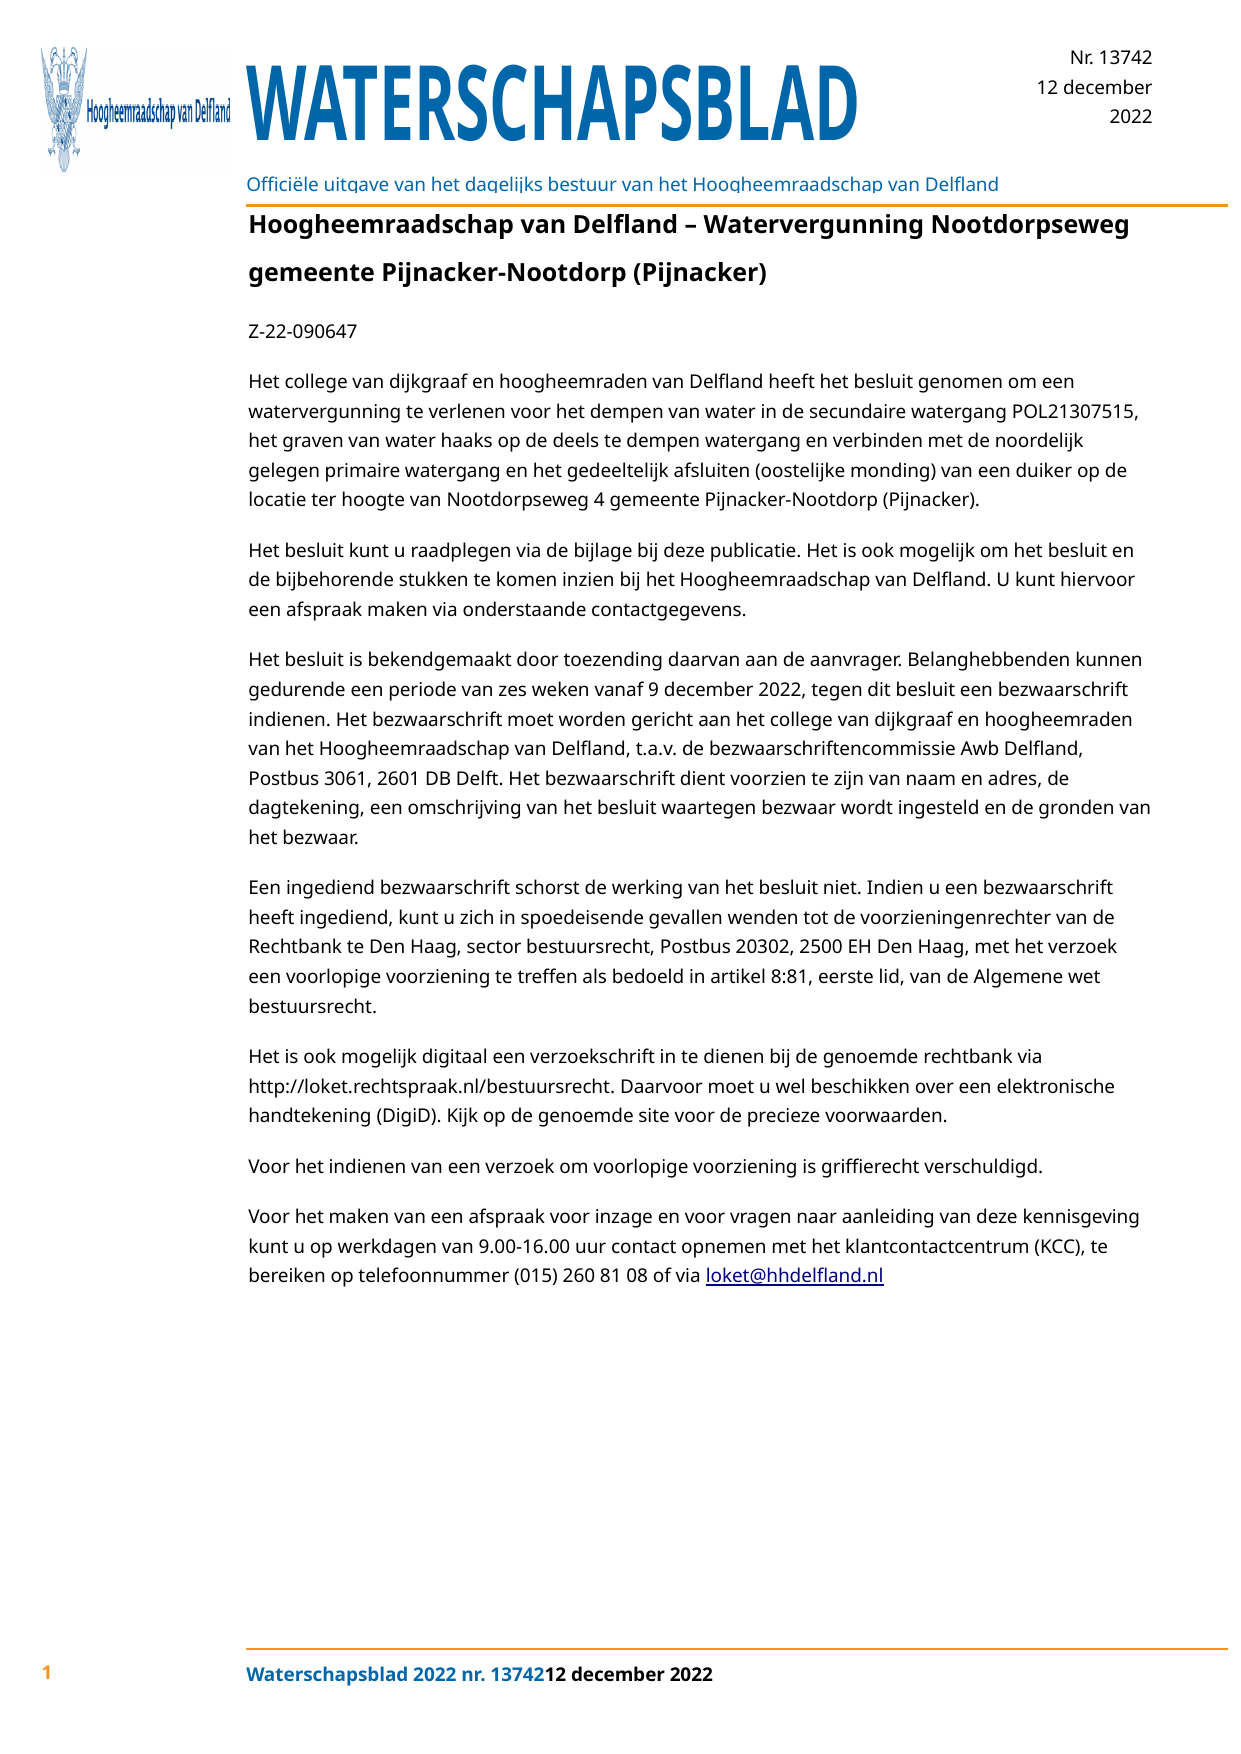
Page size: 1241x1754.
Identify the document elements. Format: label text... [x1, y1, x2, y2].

text Voor het indienen van een verzoek om voorlopige voorziening is griffierecht verschuldigd. [248, 1153, 1152, 1179]
text Voor het maken van een afspraak voor inzage en voor vragen naar aanleiding van deze kennisgeving kunt u op werkdagen van 9.00-16.00 uur contact opnemen met het klantcontactcentrum (KCC), te bereiken op telefoonnummer (015) 260 81 08 of via loket@hhdelfland.nl [248, 1203, 1152, 1288]
text Het college van dijkgraaf en hoogheemraden van Delfland heeft het besluit genomen om een watervergunning te verlenen voor het dempen van water in de secundaire watergang POL21307515, het graven van water haaks op de deels te dempen watergang en verbinden met de noordelijk gelegen primaire watergang en het gedeeltelijk afsluiten (oostelijke monding) van een duiker op de locatie ter hoogte van Nootdorpseweg 4 gemeente Pijnacker-Nootdorp (Pijnacker). [248, 368, 1152, 512]
text Het is ook mogelijk digitaal een verzoekschrift in te dienen bij de genoemde rechtbank via http://loket.rechtspraak.nl/bestuursrecht. Daarvoor moet u wel beschikken over een elektronische handtekening (DigiD). Kijk op de genoemde site voor de precieze voorwaarden. [248, 1043, 1152, 1128]
picture [41, 47, 231, 172]
text Het besluit kunt u raadplegen via de bijlage bij deze publicatie. Het is ook mogelijk om het besluit en de bijbehorende stukken te komen inzien bij het Hoogheemraadschap van Delfland. U kunt hiervoor een afspraak maken via onderstaande contactgegevens. [248, 537, 1152, 622]
text Het besluit is bekendgemaakt door toezending daarvan aan de aanvrager. Belanghebbenden kunnen gedurende een periode van zes weken vanaf 9 december 2022, tegen dit besluit een bezwaarschrift indienen. Het bezwaarschrift moet worden gericht aan het college van dijkgraaf en hoogheemraden van het Hoogheemraadschap van Delfland, t.a.v. de bezwaarschriftencommissie Awb Delfland, Postbus 3061, 2601 DB Delft. Het bezwaarschrift dient voorzien te zijn van naam en adres, de dagtekening, een omschrijving van het besluit waartegen bezwaar wordt ingesteld en de gronden van het bezwaar. [248, 647, 1152, 850]
text Een ingediend bezwaarschrift schorst de werking van het besluit niet. Indien u een bezwaarschrift heeft ingediend, kunt u zich in spoedeisende gevallen wenden tot de voorzieningenrechter van de Rechtbank te Den Haag, sector bestuursrecht, Postbus 20302, 2500 EH Den Haag, met het verzoek een voorlopige voorziening te treffen als bedoeld in artikel 8:81, eerste lid, van de Algemene wet bestuursrecht. [248, 874, 1152, 1019]
text Z-22-090647 [248, 318, 1152, 344]
text Hoogheemraadschap van Delfland – Watervergunning Nootdorpseweg gemeente Pijnacker-Nootdorp (Pijnacker) [248, 207, 1152, 288]
